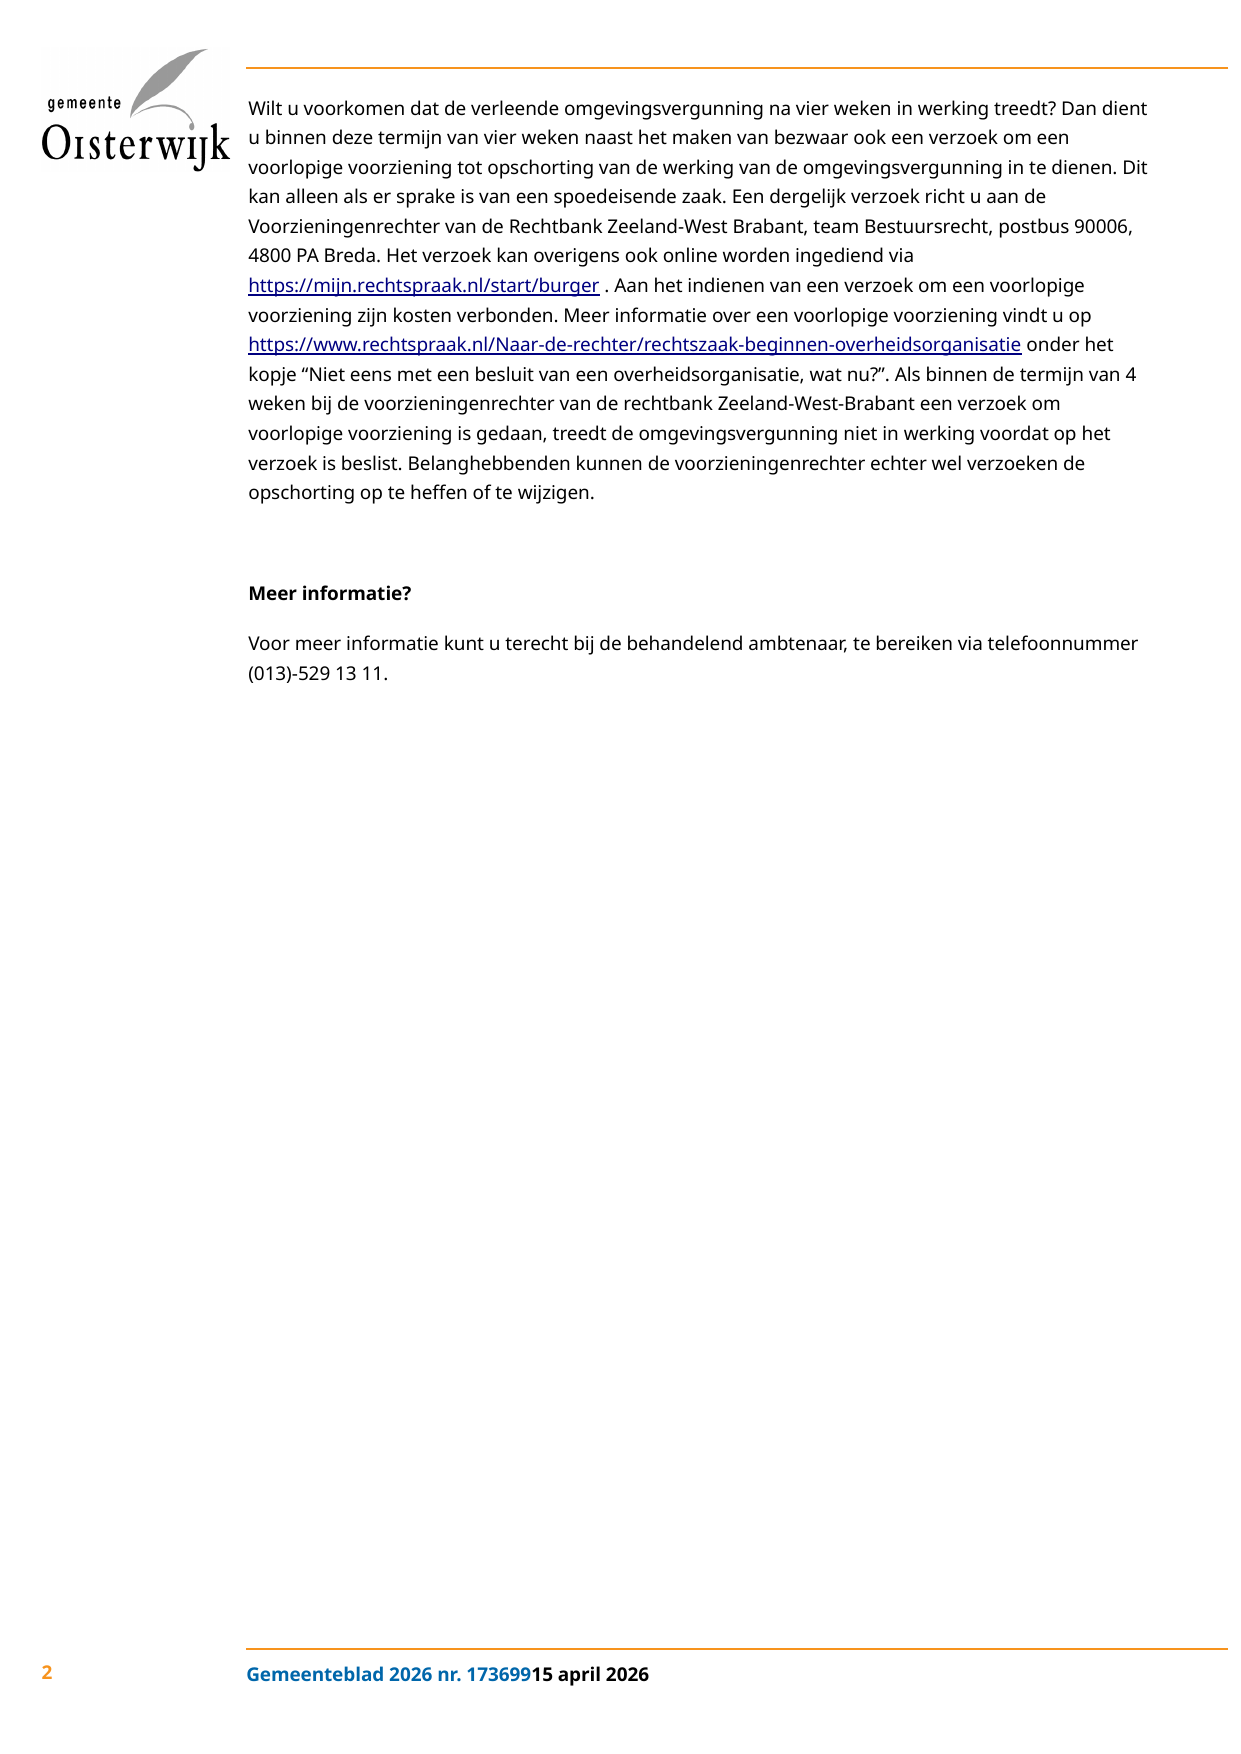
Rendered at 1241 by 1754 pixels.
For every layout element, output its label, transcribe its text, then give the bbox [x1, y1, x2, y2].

text Voor meer informatie kunt u terecht bij de behandelend ambtenaar, te bereiken via telefoonnummer (013)-529 13 11. [248, 631, 1152, 686]
picture [41, 47, 231, 172]
text Meer informatie? [248, 580, 1152, 606]
text Wilt u voorkomen dat de verleende omgevingsvergunning na vier weken in werking treedt? Dan dient u binnen deze termijn van vier weken naast het maken van bezwaar ook een verzoek om een voorlopige voorziening tot opschorting van de werking van de omgevingsvergunning in te dienen. Dit kan alleen als er sprake is van een spoedeisende zaak. Een dergelijk verzoek richt u aan de Voorzieningenrechter van de Rechtbank Zeeland-West Brabant, team Bestuursrecht, postbus 90006, 4800 PA Breda. Het verzoek kan overigens ook online worden ingediend via https://mijn.rechtspraak.nl/start/burger . Aan het indienen van een verzoek om een voorlopige voorziening zijn kosten verbonden. Meer informatie over een voorlopige voorziening vindt u op https://www.rechtspraak.nl/Naar-de-rechter/rechtszaak-beginnen-overheidsorganisatie onder het kopje “Niet eens met een besluit van een overheidsorganisatie, wat nu?”. Als binnen de termijn van 4 weken bij de voorzieningenrechter van de rechtbank Zeeland-West-Brabant een verzoek om voorlopige voorziening is gedaan, treedt de omgevingsvergunning niet in werking voordat op het verzoek is beslist. Belanghebbenden kunnen de voorzieningenrechter echter wel verzoeken de opschorting op te heffen of te wijzigen. [248, 95, 1152, 505]
